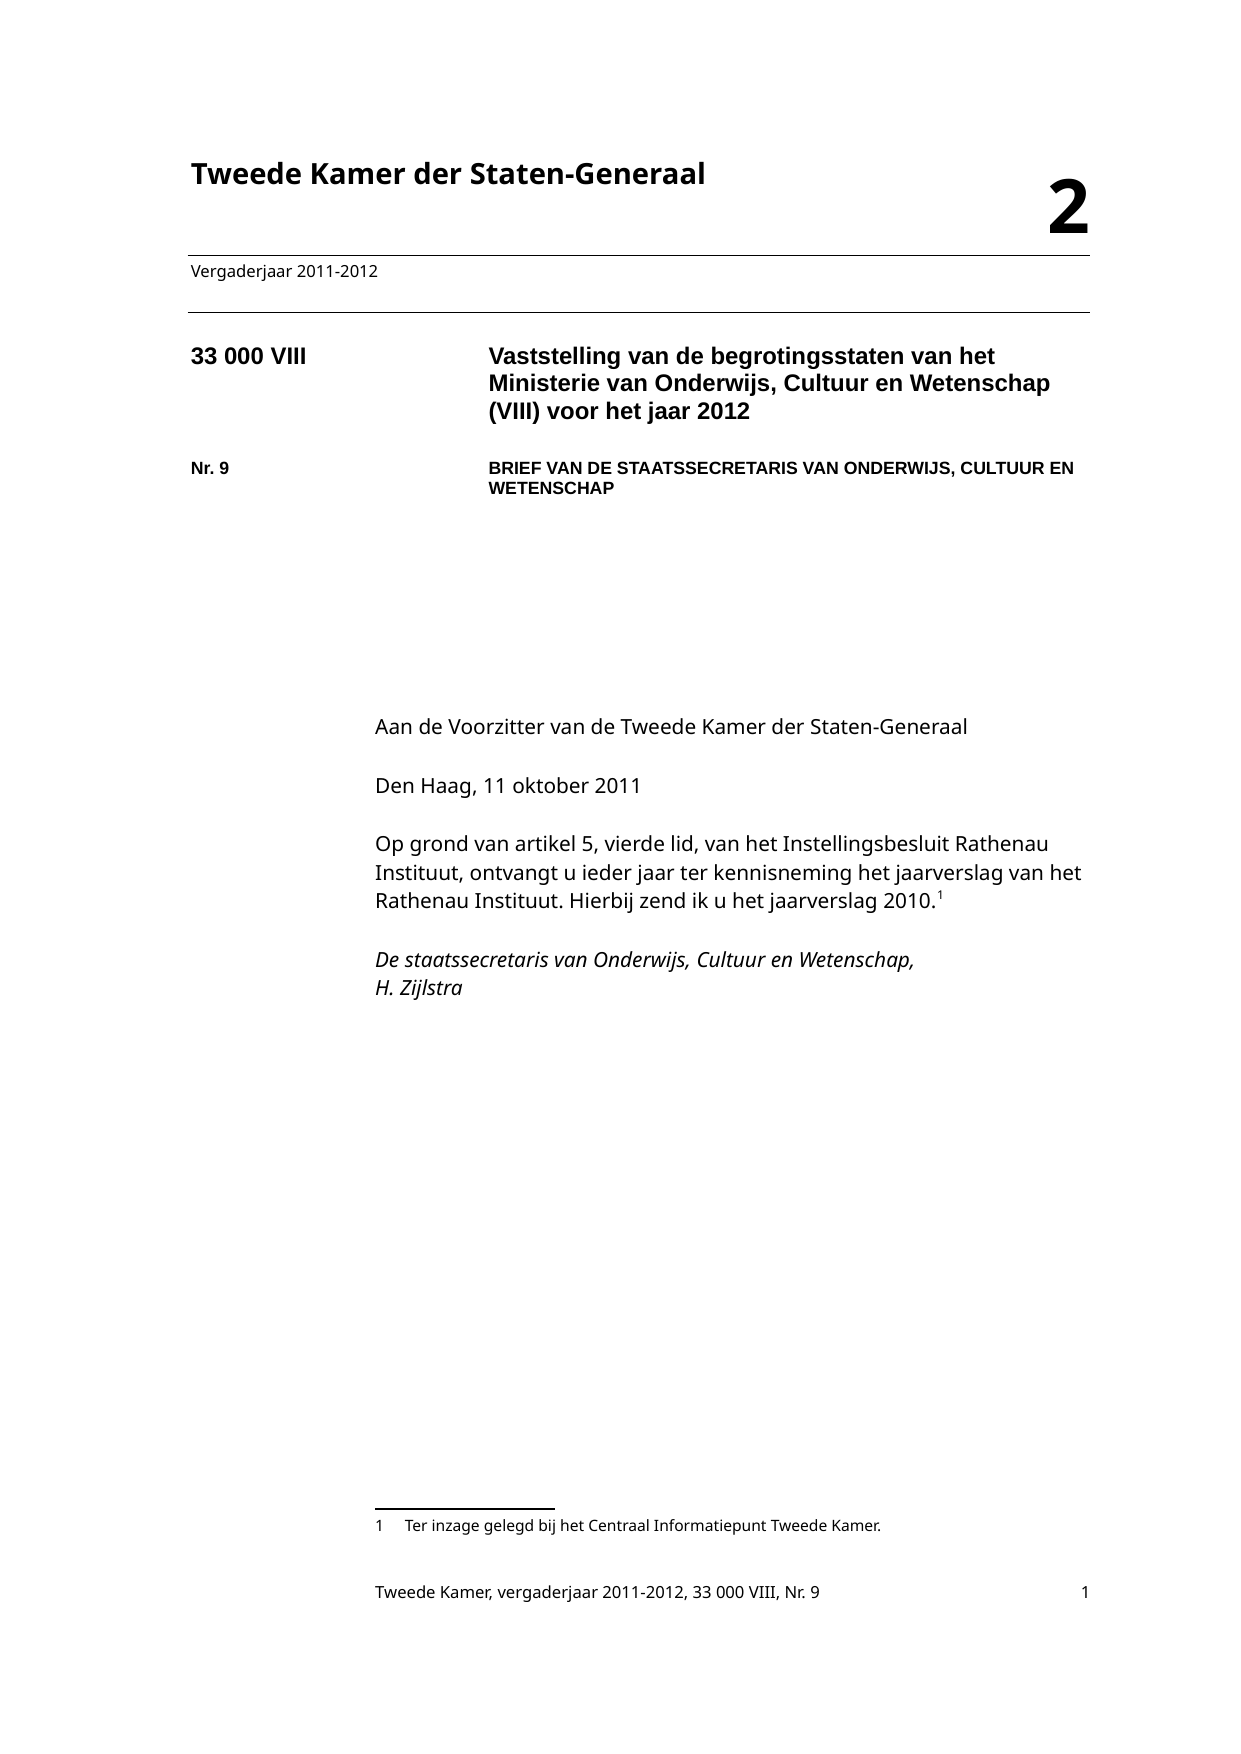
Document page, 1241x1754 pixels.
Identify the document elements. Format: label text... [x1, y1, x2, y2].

text H. Zijlstra [375, 973, 1090, 1002]
text Op grond van artikel 5, vierde lid, van het Instellingsbesluit Rathenau Instituut, ontvangt u ieder jaar ter kennisneming het jaarverslag van het Rathenau Instituut. Hierbij zend ik u het jaarverslag 2010. [375, 829, 1090, 915]
table_header 2 [910, 150, 1090, 255]
table_header Tweede Kamer der Staten-Generaal [188, 150, 909, 255]
table_cell Vaststelling van de begrotingsstaten van het Ministerie van Onderwijs, Cultuur en Wetenschap (VIII) voor het jaar 2012 [485, 339, 1090, 454]
table_cell 33 000 VIII [188, 339, 485, 454]
table_cell Vergaderjaar 2011-2012 [188, 256, 485, 312]
table_cell [188, 313, 485, 339]
text Den Haag, 11 oktober 2011 [375, 771, 1090, 799]
table_cell [485, 256, 1090, 312]
table_cell Nr. 9 [188, 455, 485, 594]
table_cell [485, 313, 1090, 339]
table_cell BRIEF VAN DE STAATSSECRETARIS VAN ONDERWIJS, CULTUUR EN WETENSCHAP [485, 455, 1090, 594]
text Aan de Voorzitter van de Tweede Kamer der Staten-Generaal [375, 712, 1090, 741]
text Ter inzage gelegd bij het Centraal Informatiepunt Tweede Kamer. [375, 1508, 1090, 1536]
text De staatssecretaris van Onderwijs, Cultuur en Wetenschap, [375, 945, 1090, 973]
